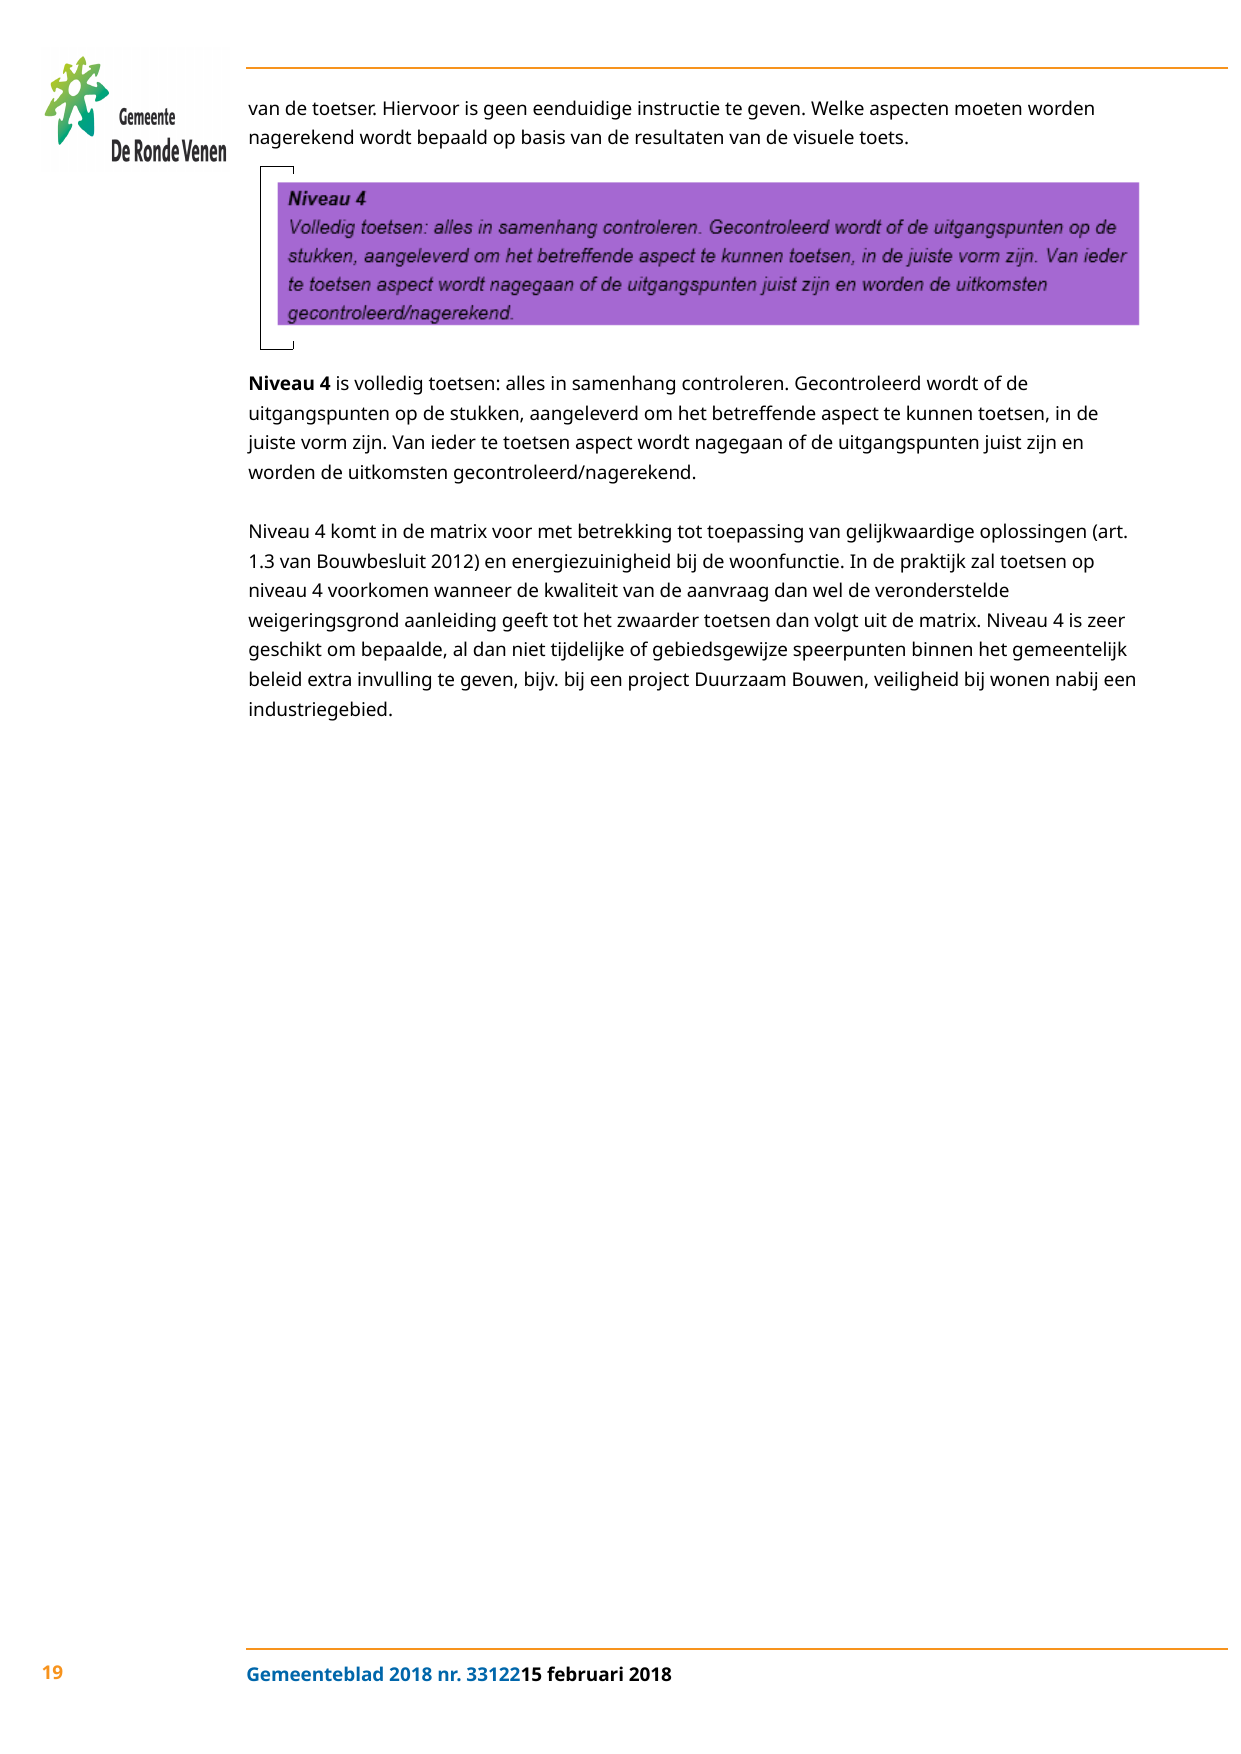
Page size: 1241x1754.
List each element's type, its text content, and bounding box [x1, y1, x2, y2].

text van de toetser. Hiervoor is geen eenduidige instructie te geven. Welke aspecten moeten worden nagerekend wordt bepaald op basis van de resultaten van de visuele toets. [248, 95, 1152, 150]
picture [268, 174, 1155, 341]
text Niveau 4 komt in de matrix voor met betrekking tot toepassing van gelijkwaardige oplossingen (art. 1.3 van Bouwbesluit 2012) en energiezuinigheid bij de woonfunctie. In de praktijk zal toetsen op niveau 4 voorkomen wanneer de kwaliteit van de aanvraag dan wel de veronderstelde weigeringsgrond aanleiding geeft tot het zwaarder toetsen dan volgt uit de matrix. Niveau 4 is zeer geschikt om bepaalde, al dan niet tijdelijke of gebiedsgewijze speerpunten binnen het gemeentelijk beleid extra invulling te geven, bijv. bij een project Duurzaam Bouwen, veiligheid bij wonen nabij een industriegebied. [248, 518, 1152, 722]
picture [41, 47, 231, 172]
text Niveau 4 is volledig toetsen: alles in samenhang controleren. Gecontroleerd wordt of de uitgangspunten op de stukken, aangeleverd om het betreffende aspect te kunnen toetsen, in de juiste vorm zijn. Van ieder te toetsen aspect wordt nagegaan of de uitgangspunten juist zijn en worden de uitkomsten gecontroleerd/nagerekend. [248, 370, 1152, 485]
